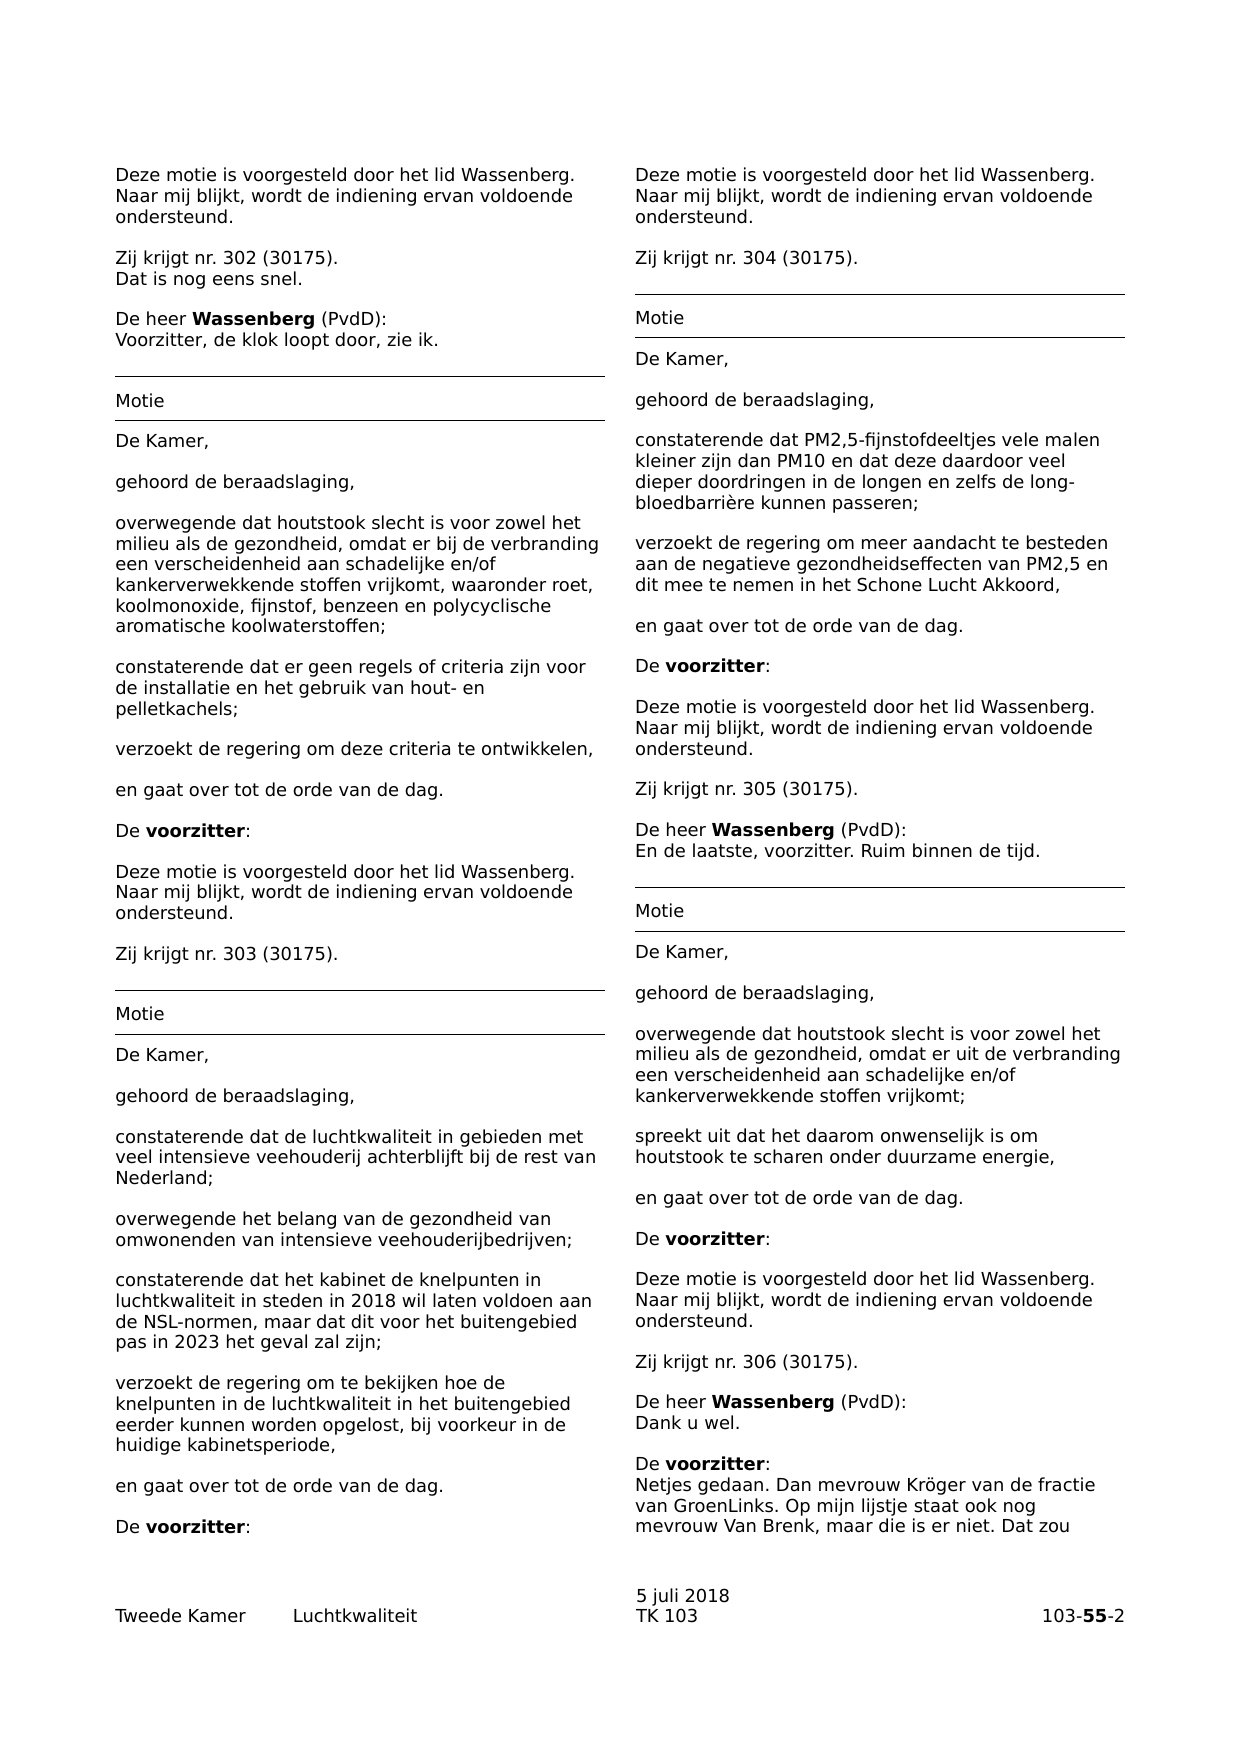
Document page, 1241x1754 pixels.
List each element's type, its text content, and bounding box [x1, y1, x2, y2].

text Zij krijgt nr. 303 (30175). [115, 944, 605, 964]
text spreekt uit dat het daarom onwenselijk is om houtstook te scharen onder duurzame energie, [635, 1126, 1125, 1168]
text De voorzitter: [635, 656, 1125, 677]
text Voorzitter, de klok loopt door, zie ik. [115, 330, 605, 351]
text Zij krijgt nr. 306 (30175). [635, 1351, 1125, 1372]
text constaterende dat de luchtkwaliteit in gebieden met veel intensieve veehouderij achterblijft bij de rest van Nederland; [115, 1126, 605, 1189]
text Dank u wel. [635, 1413, 1125, 1434]
text Motie [635, 308, 1125, 329]
text gehoord de beraadslaging, [115, 472, 605, 493]
text overwegende het belang van de gezondheid van omwonenden van intensieve veehouderijbedrijven; [115, 1209, 605, 1250]
text Deze motie is voorgesteld door het lid Wassenberg. Naar mij blijkt, wordt de indiening ervan voldoende ondersteund. [635, 697, 1125, 759]
text De Kamer, [115, 1045, 605, 1066]
text gehoord de beraadslaging, [635, 389, 1125, 410]
text De Kamer, [635, 942, 1125, 963]
text Motie [115, 1004, 605, 1025]
text gehoord de beraadslaging, [115, 1086, 605, 1106]
text De voorzitter: [635, 1454, 1125, 1474]
text De Kamer, [635, 349, 1125, 369]
text constaterende dat PM2,5-fijnstofdeeltjes vele malen kleiner zijn dan PM10 en dat deze daardoor veel dieper doordringen in de longen en zelfs de long-bloedbarrière kunnen passeren; [635, 430, 1125, 513]
text en gaat over tot de orde van de dag. [115, 780, 605, 801]
text verzoekt de regering om deze criteria te ontwikkelen, [115, 739, 605, 760]
text Motie [635, 901, 1125, 922]
text overwegende dat houtstook slecht is voor zowel het milieu als de gezondheid, omdat er uit de verbranding een verscheidenheid aan schadelijke en/of kankerverwekkende stoffen vrijkomt; [635, 1023, 1125, 1106]
text Deze motie is voorgesteld door het lid Wassenberg. Naar mij blijkt, wordt de indiening ervan voldoende ondersteund. [635, 1269, 1125, 1331]
text De voorzitter: [115, 1517, 605, 1537]
text En de laatste, voorzitter. Ruim binnen de tijd. [635, 841, 1125, 861]
text constaterende dat het kabinet de knelpunten in luchtkwaliteit in steden in 2018 wil laten voldoen aan de NSL-normen, maar dat dit voor het buitengebied pas in 2023 het geval zal zijn; [115, 1270, 605, 1353]
text en gaat over tot de orde van de dag. [115, 1476, 605, 1497]
text en gaat over tot de orde van de dag. [635, 1188, 1125, 1208]
text Dat is nog eens snel. [115, 268, 605, 289]
text Zij krijgt nr. 305 (30175). [635, 779, 1125, 800]
text Deze motie is voorgesteld door het lid Wassenberg. Naar mij blijkt, wordt de indiening ervan voldoende ondersteund. [115, 861, 605, 924]
text Deze motie is voorgesteld door het lid Wassenberg. Naar mij blijkt, wordt de indiening ervan voldoende ondersteund. [635, 165, 1125, 227]
text verzoekt de regering om meer aandacht te besteden aan de negatieve gezondheidseffecten van PM2,5 en dit mee te nemen in het Schone Lucht Akkoord, [635, 533, 1125, 595]
text De voorzitter: [635, 1228, 1125, 1249]
text Netjes gedaan. Dan mevrouw Kröger van de fractie van GroenLinks. Op mijn lijstje staat ook nog mevrouw Van Brenk, maar die is er niet. Dat zou [635, 1474, 1125, 1537]
text Zij krijgt nr. 304 (30175). [635, 247, 1125, 268]
text De heer Wassenberg (PvdD): [115, 309, 605, 330]
text overwegende dat houtstook slecht is voor zowel het milieu als de gezondheid, omdat er bij de verbranding een verscheidenheid aan schadelijke en/of kankerverwekkende stoffen vrijkomt, waaronder roet, koolmonoxide, fijnstof, benzeen en polycyclische aromatische koolwaterstoffen; [115, 513, 605, 637]
text Deze motie is voorgesteld door het lid Wassenberg. Naar mij blijkt, wordt de indiening ervan voldoende ondersteund. [115, 165, 605, 227]
text verzoekt de regering om te bekijken hoe de knelpunten in de luchtkwaliteit in het buitengebied eerder kunnen worden opgelost, bij voorkeur in de huidige kabinetsperiode, [115, 1373, 605, 1456]
text De heer Wassenberg (PvdD): [635, 1392, 1125, 1413]
text en gaat over tot de orde van de dag. [635, 615, 1125, 636]
text Motie [115, 391, 605, 411]
text De heer Wassenberg (PvdD): [635, 820, 1125, 841]
text De Kamer, [115, 431, 605, 452]
text Zij krijgt nr. 302 (30175). [115, 247, 605, 268]
text De voorzitter: [115, 821, 605, 841]
text constaterende dat er geen regels of criteria zijn voor de installatie en het gebruik van hout- en pelletkachels; [115, 657, 605, 719]
text gehoord de beraadslaging, [635, 983, 1125, 1003]
